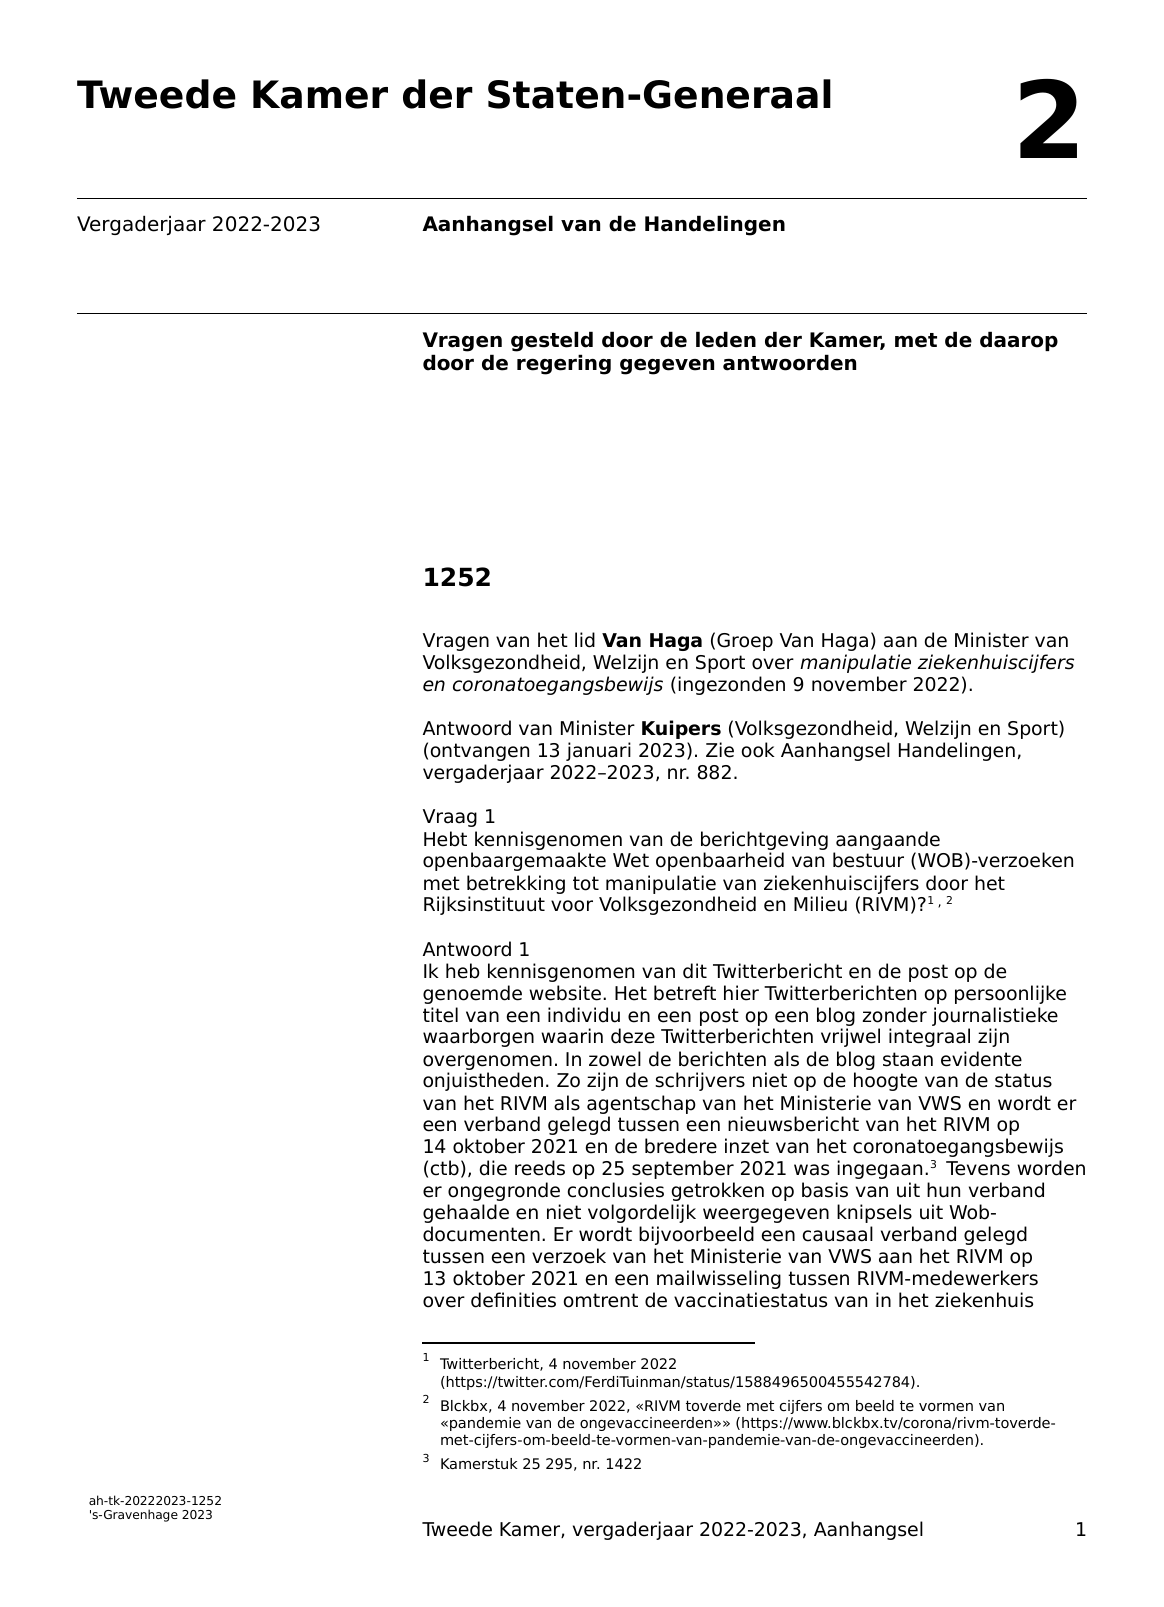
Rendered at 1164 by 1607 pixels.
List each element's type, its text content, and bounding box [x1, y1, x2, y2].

text 1252 [422, 563, 1087, 592]
text Vraag 1 [422, 806, 1087, 828]
table_cell Vragen gesteld door de leden der Kamer, met de daarop door de regering gegeven antwoorden [422, 314, 1087, 375]
text Antwoord 1 [422, 938, 1087, 961]
table_cell Vergaderjaar 2022-2023 [77, 199, 422, 313]
text Hebt kennisgenomen van de berichtgeving aangaande openbaargemaakte Wet openbaarheid van bestuur (WOB)-verzoeken met betrekking tot manipulatie van ziekenhuiscijfers door het Rijksinstituut voor Volksgezondheid en Milieu (RIVM)?, [422, 828, 1087, 916]
table_header Tweede Kamer der Staten-Generaal [77, 59, 886, 198]
text Kamerstuk 25 295, nr. 1422 [422, 1452, 1087, 1474]
text Vragen van het lid Van Haga (Groep Van Haga) aan de Minister van Volksgezondheid, Welzijn en Sport over manipulatie ziekenhuiscijfers en coronatoegangsbewijs (ingezonden 9 november 2022). [422, 630, 1087, 696]
text Blckbx, 4 november 2022, «RIVM toverde met cijfers om beeld te vormen van «pandemie van de ongevaccineerden»» (https://www.blckbx.tv/corona/rivm-toverde-met-cijfers-om-beeld-te-vormen-van-pandemie-van-de-ongevaccineerden). [422, 1393, 1087, 1449]
text 's-Gravenhage 2023 [88, 1508, 323, 1522]
table_cell Aanhangsel van de Handelingen [422, 199, 1087, 313]
table_cell [77, 314, 422, 375]
text Twitterbericht, 4 november 2022 (https://twitter.com/FerdiTuinman/status/1588496500455542784). [422, 1352, 1087, 1391]
text Antwoord van Minister Kuipers (Volksgezondheid, Welzijn en Sport) (ontvangen 13 januari 2023). Zie ook Aanhangsel Handelingen, vergaderjaar 2022–2023, nr. 882. [422, 718, 1087, 784]
text Ik heb kennisgenomen van dit Twitterbericht en de post op de genoemde website. Het betreft hier Twitterberichten op persoonlijke titel van een individu en een post op een blog zonder journalistieke waarborgen waarin deze Twitterberichten vrijwel integraal zijn overgenomen. In zowel de berichten als de blog staan evidente onjuistheden. Zo zijn de schrijvers niet op de hoogte van de status van het RIVM als agentschap van het Ministerie van VWS en wordt er een verband gelegd tussen een nieuwsbericht van het RIVM op 14 oktober 2021 en de bredere inzet van het coronatoegangsbewijs (ctb), die reeds op 25 september 2021 was ingegaan. Tevens worden er ongegronde conclusies getrokken op basis van uit hun verband gehaalde en niet volgordelijk weergegeven knipsels uit Wob-documenten. Er wordt bijvoorbeeld een causaal verband gelegd tussen een verzoek van het Ministerie van VWS aan het RIVM op 13 oktober 2021 en een mailwisseling tussen RIVM-medewerkers over definities omtrent de vaccinatiestatus van in het ziekenhuis [422, 961, 1087, 1312]
table_header 2 [886, 59, 1087, 198]
text ah-tk-20222023-1252 [88, 1494, 323, 1508]
